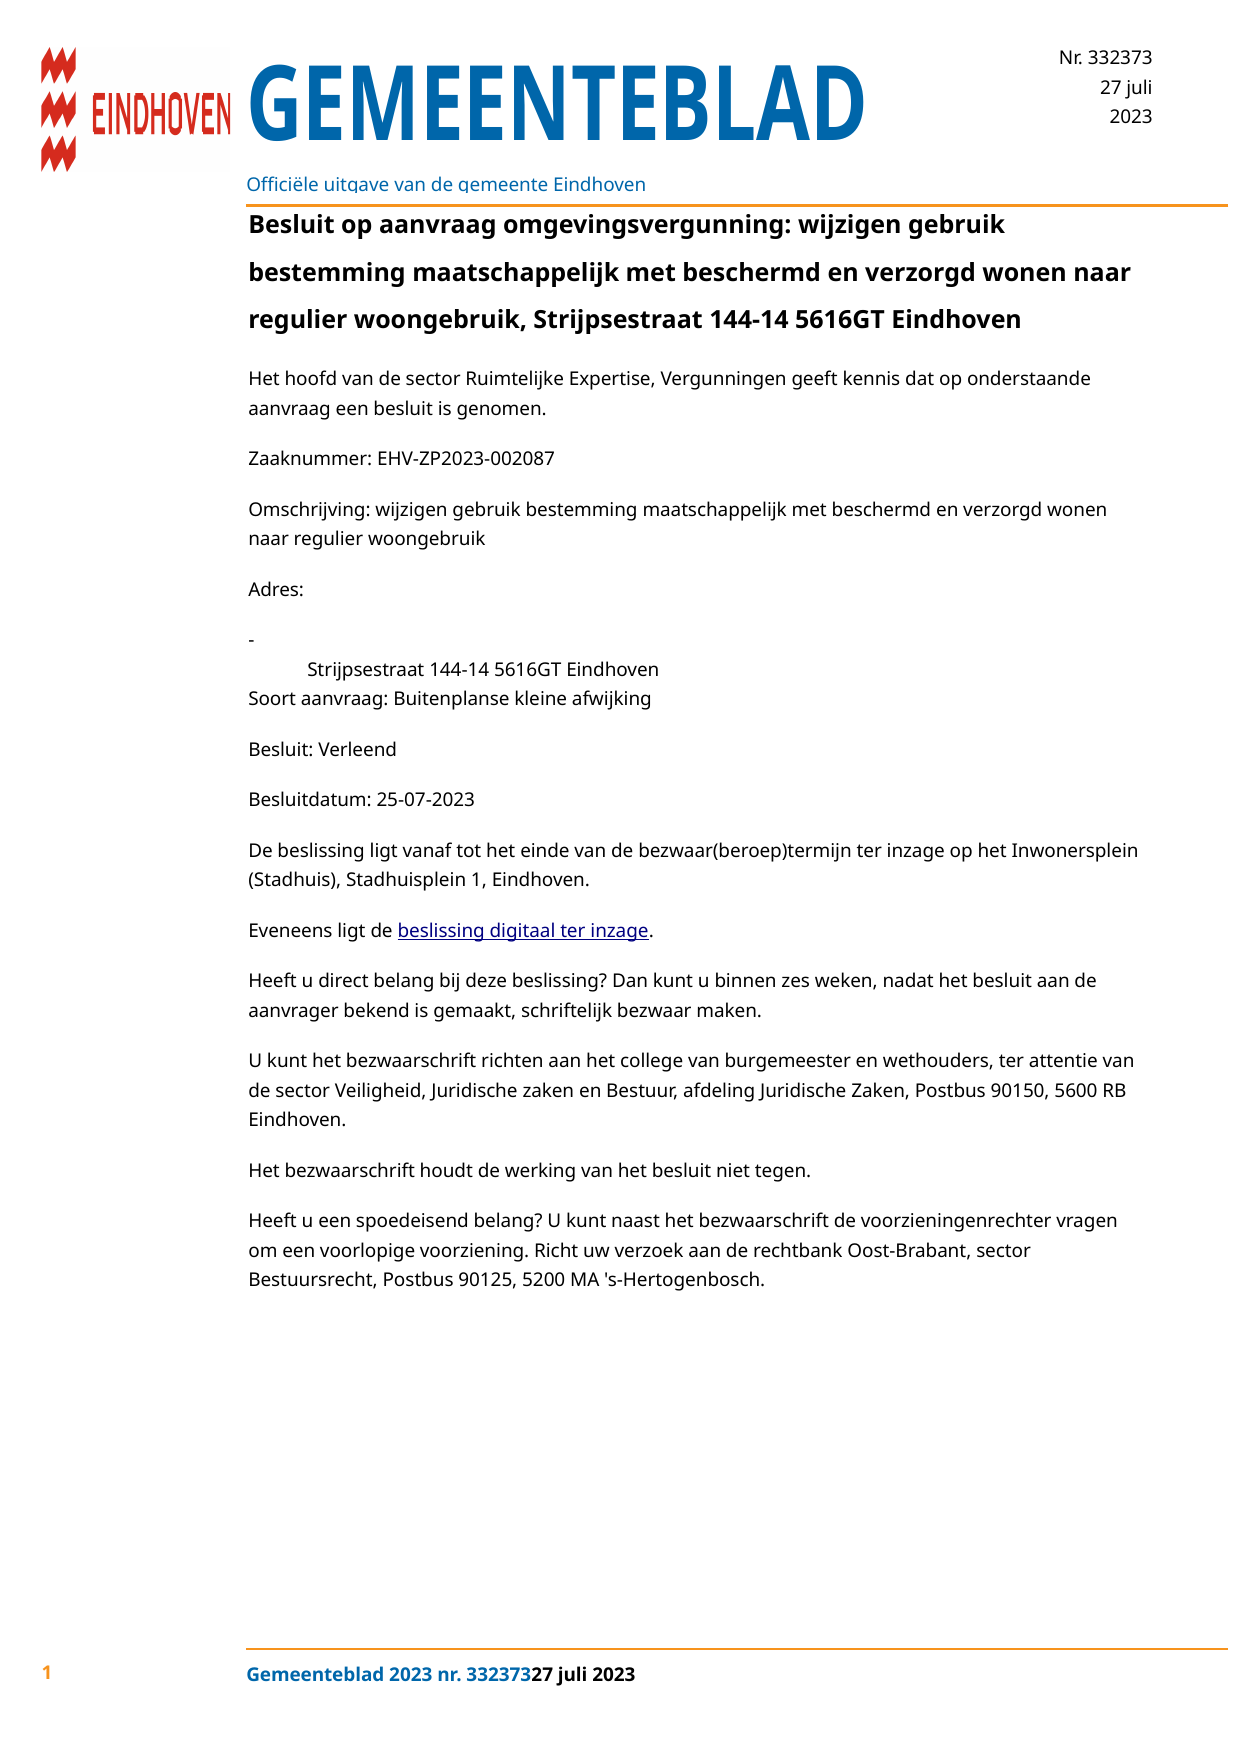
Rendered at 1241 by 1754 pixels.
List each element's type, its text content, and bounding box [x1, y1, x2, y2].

text Adres: [248, 576, 1152, 602]
text Soort aanvraag: Buitenplanse kleine afwijking [248, 686, 1152, 711]
text Zaaknummer: EHV-ZP2023-002087 [248, 446, 1152, 471]
text Omschrijving: wijzigen gebruik bestemming maatschappelijk met beschermd en verzorgd wonen naar regulier woongebruik [248, 496, 1152, 551]
text Heeft u een spoedeisend belang? U kunt naast het bezwaarschrift de voorzieningenrechter vragen om een voorlopige voorziening. Richt uw verzoek aan de rechtbank Oost-Brabant, sector Bestuursrecht, Postbus 90125, 5200 MA 's-Hertogenbosch. [248, 1207, 1152, 1292]
text Besluitdatum: 25-07-2023 [248, 786, 1152, 812]
text Eveneens ligt de beslissing digitaal ter inzage. [248, 917, 1152, 942]
text U kunt het bezwaarschrift richten aan het college van burgemeester en wethouders, ter attentie van de sector Veiligheid, Juridische zaken en Bestuur, afdeling Juridische Zaken, Postbus 90150, 5600 RB Eindhoven. [248, 1047, 1152, 1132]
text Besluit op aanvraag omgevingsvergunning: wijzigen gebruik bestemming maatschappelijk met beschermd en verzorgd wonen naar regulier woongebruik, Strijpsestraat 144-14 5616GT Eindhoven [248, 207, 1152, 336]
text Heeft u direct belang bij deze beslissing? Dan kunt u binnen zes weken, nadat het besluit aan de aanvrager bekend is gemaakt, schriftelijk bezwaar maken. [248, 967, 1152, 1022]
picture [41, 47, 231, 172]
text De beslissing ligt vanaf tot het einde van de bezwaar(beroep)termijn ter inzage op het Inwonersplein (Stadhuis), Stadhuisplein 1, Eindhoven. [248, 837, 1152, 892]
text Besluit: Verleend [248, 736, 1152, 762]
text Het bezwaarschrift houdt de werking van het besluit niet tegen. [248, 1157, 1152, 1182]
text Het hoofd van de sector Ruimtelijke Expertise, Vergunningen geeft kennis dat op onderstaande aanvraag een besluit is genomen. [248, 366, 1152, 421]
list Strijpsestraat 144-14 5616GT Eindhoven [248, 656, 1152, 682]
